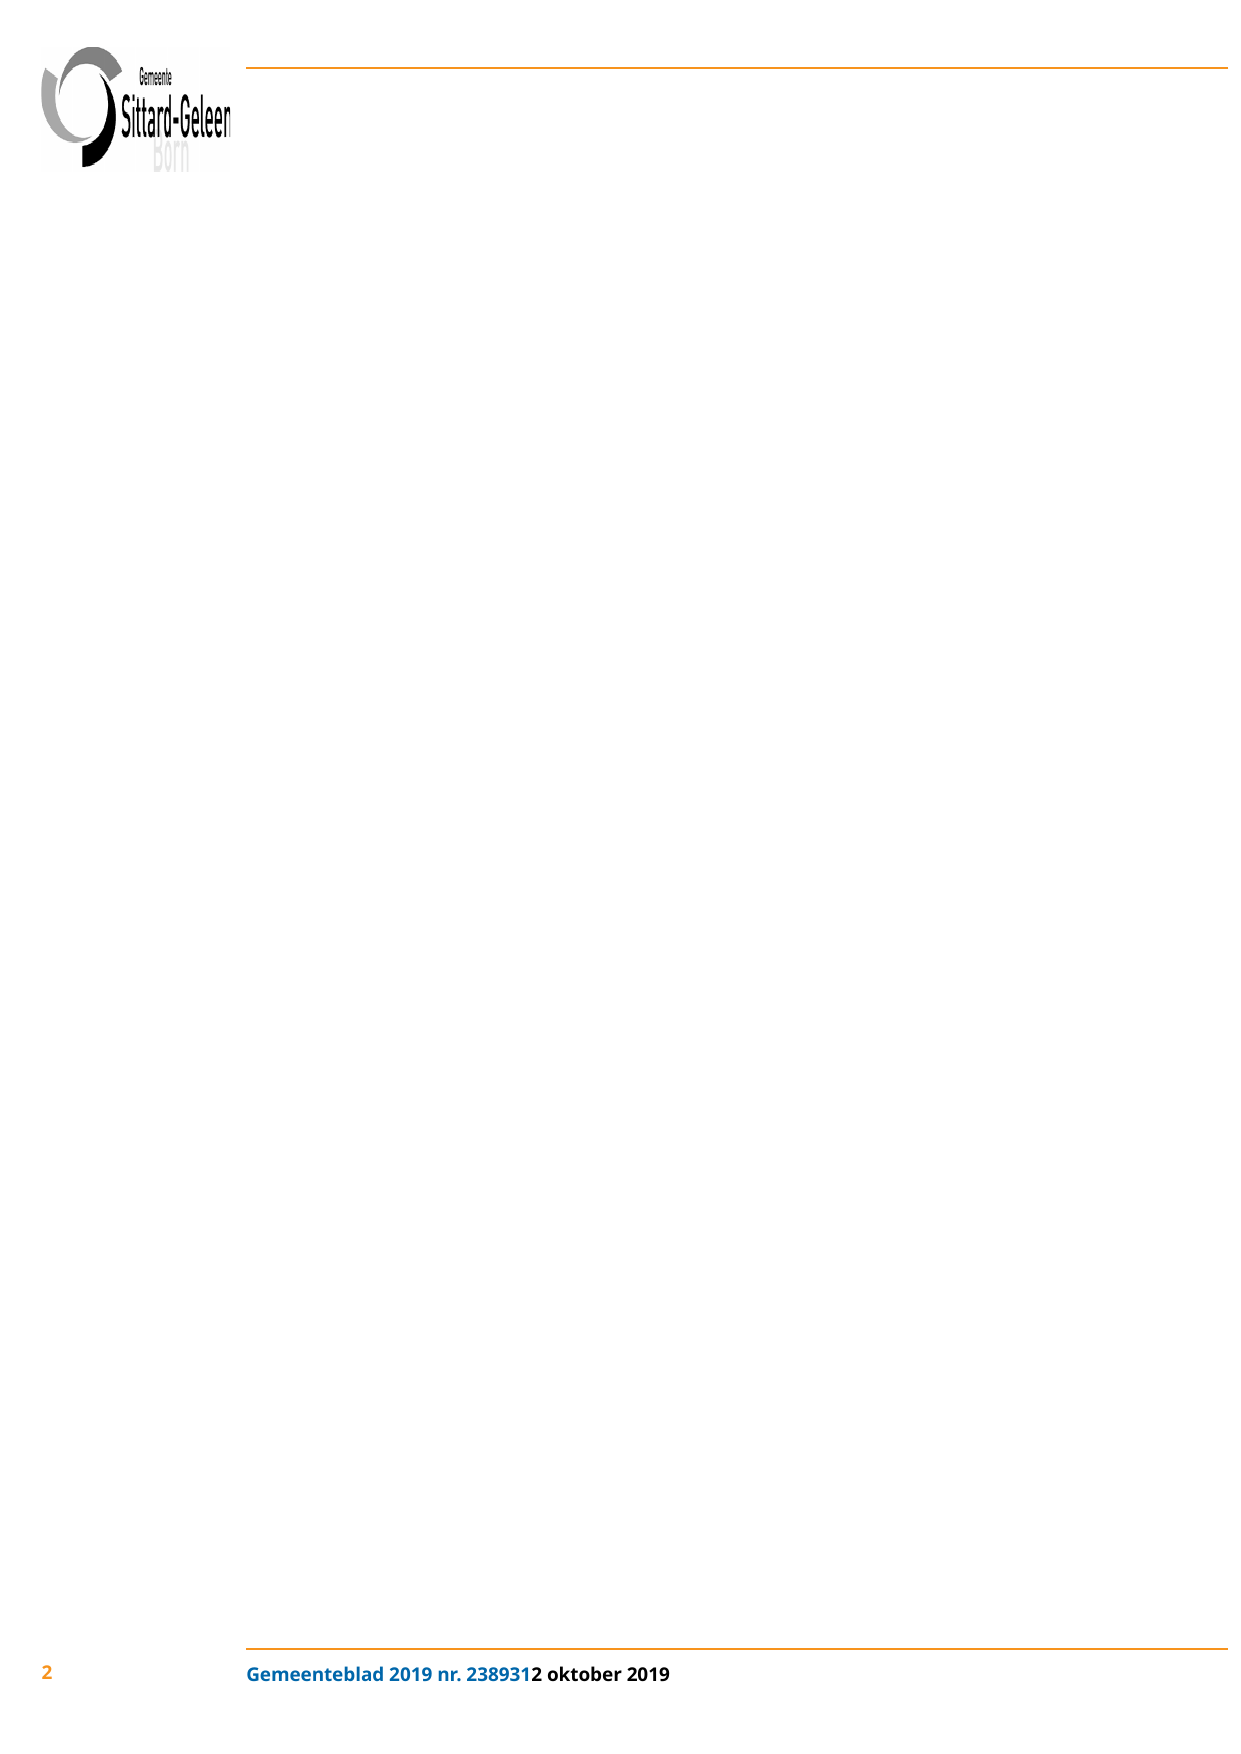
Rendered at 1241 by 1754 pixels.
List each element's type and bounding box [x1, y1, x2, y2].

picture [41, 47, 231, 172]
